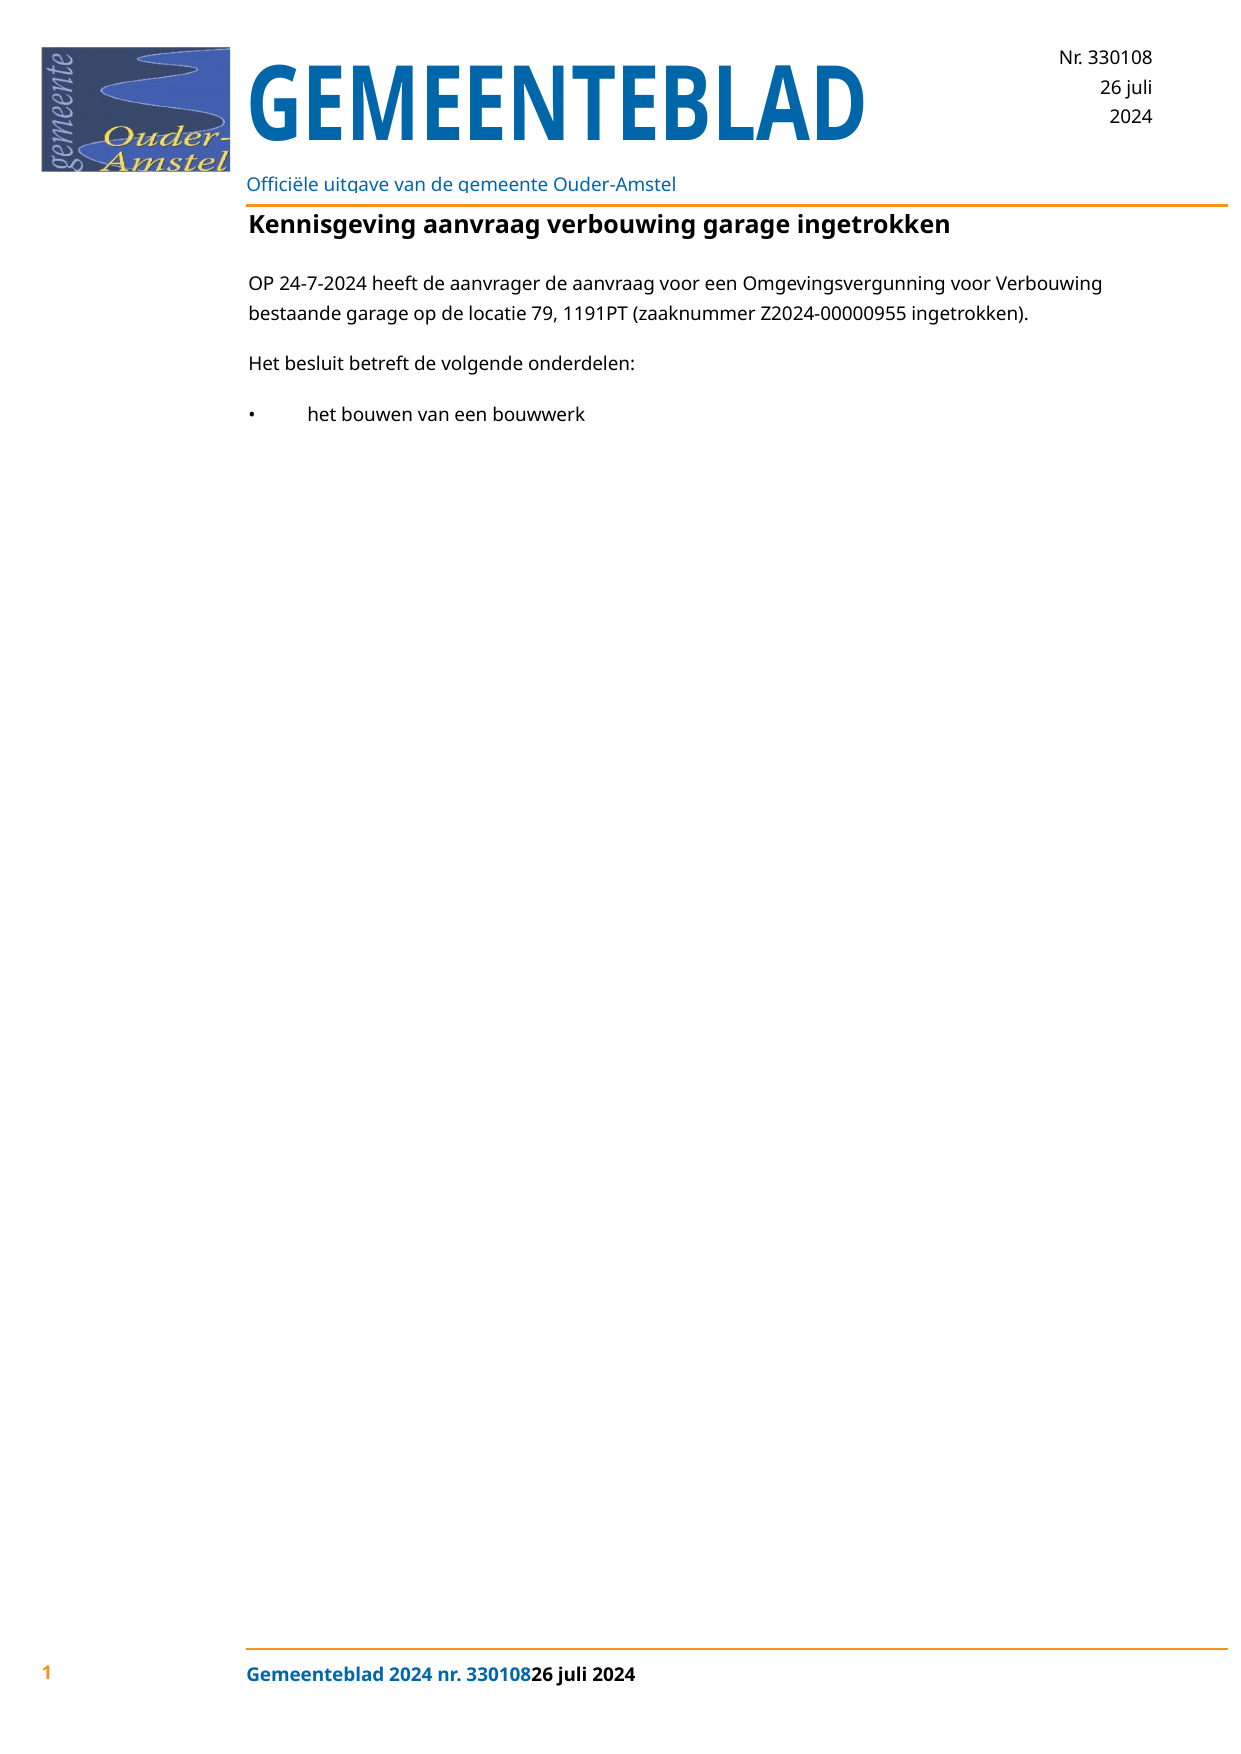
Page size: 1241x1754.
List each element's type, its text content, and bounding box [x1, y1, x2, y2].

list het bouwen van een bouwwerk [248, 401, 1152, 426]
text OP 24-7-2024 heeft de aanvrager de aanvraag voor een Omgevingsvergunning voor Verbouwing bestaande garage op de locatie 79, 1191PT (zaaknummer Z2024-00000955 ingetrokken). [248, 270, 1152, 326]
picture [41, 47, 231, 172]
text Het besluit betreft de volgende onderdelen: [248, 350, 1152, 376]
text Kennisgeving aanvraag verbouwing garage ingetrokken [248, 207, 1152, 241]
